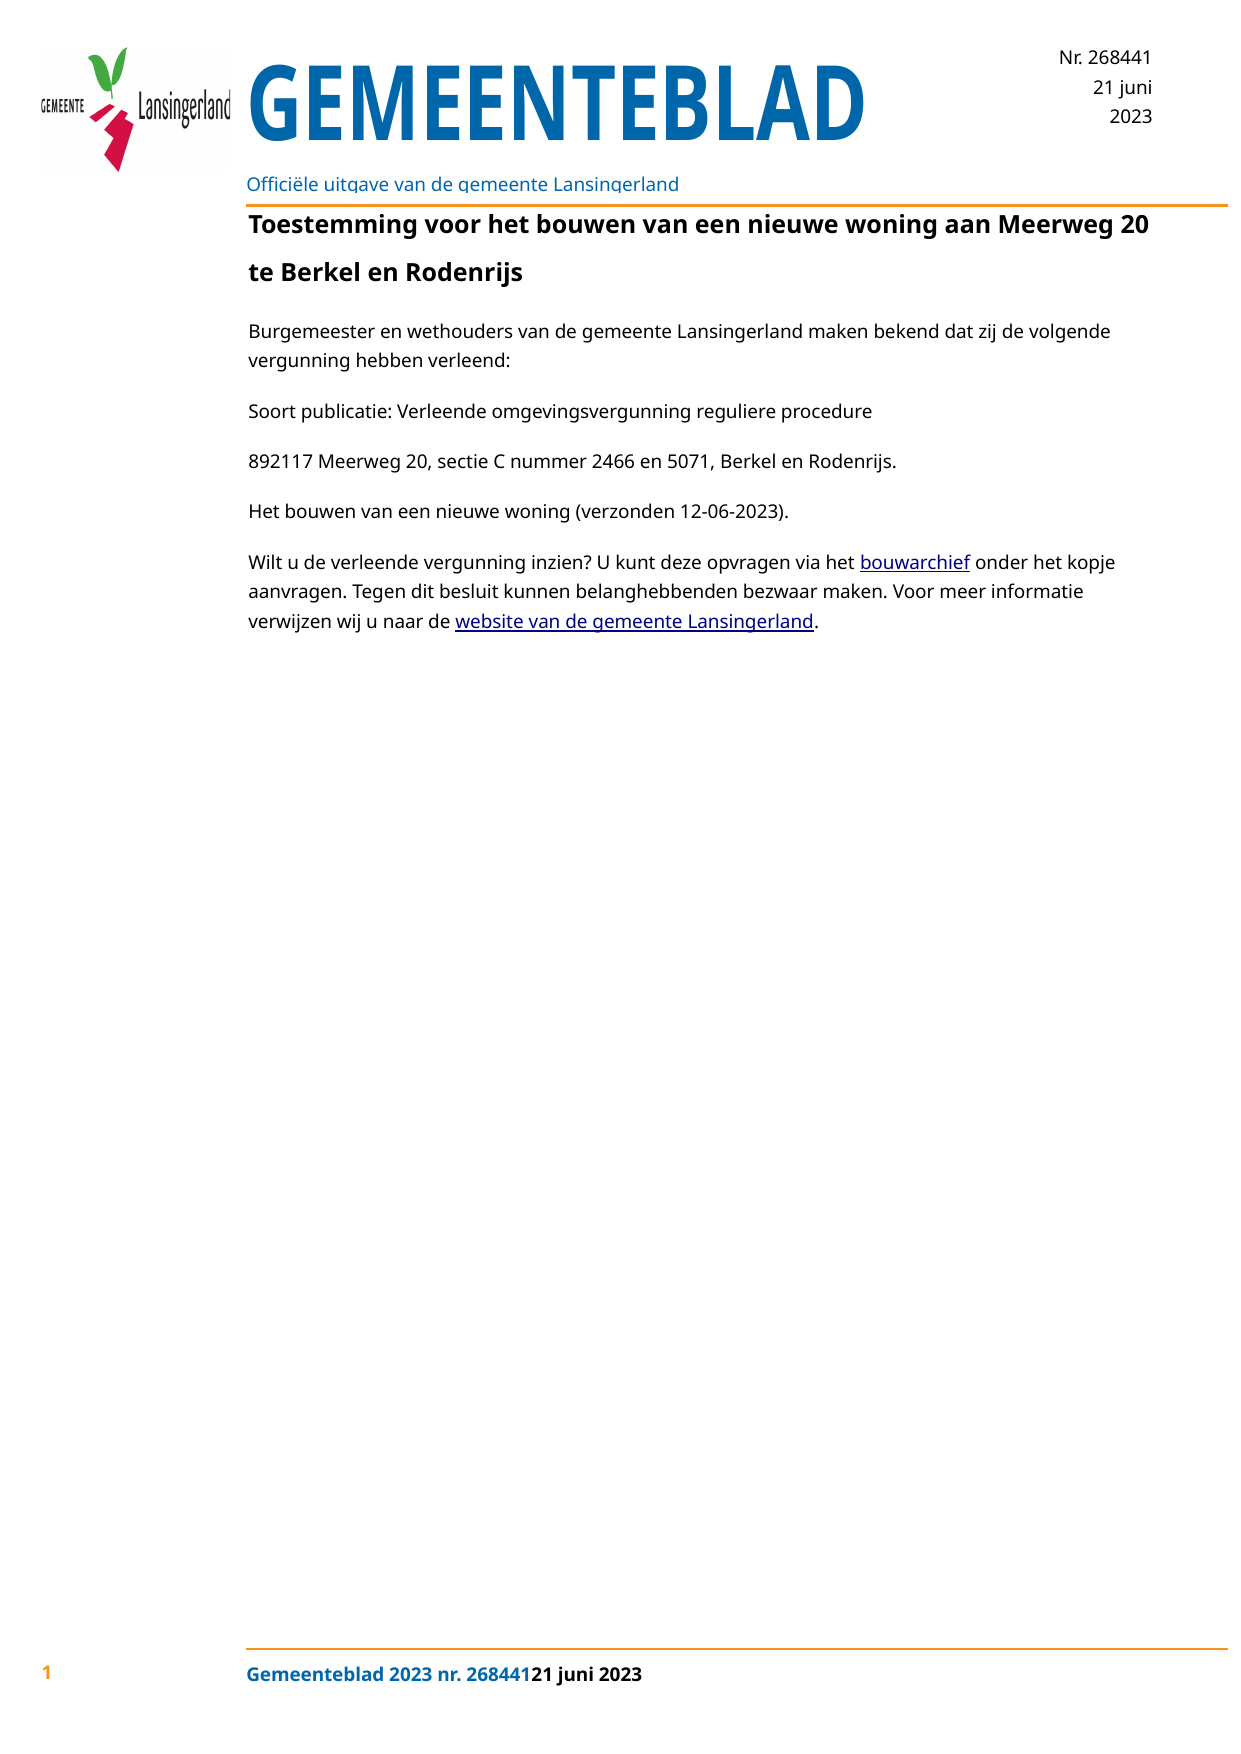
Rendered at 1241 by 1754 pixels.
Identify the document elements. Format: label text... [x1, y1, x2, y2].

text Toestemming voor het bouwen van een nieuwe woning aan Meerweg 20 te Berkel en Rodenrijs [248, 207, 1152, 288]
text 892117 Meerweg 20, sectie C nummer 2466 en 5071, Berkel en Rodenrijs. [248, 448, 1152, 474]
text Wilt u de verleende vergunning inzien? U kunt deze opvragen via het bouwarchief onder het kopje aanvragen. Tegen dit besluit kunnen belanghebbenden bezwaar maken. Voor meer informatie verwijzen wij u naar de website van de gemeente Lansingerland. [248, 549, 1152, 634]
text Soort publicatie: Verleende omgevingsvergunning reguliere procedure [248, 398, 1152, 424]
text Burgemeester en wethouders van de gemeente Lansingerland maken bekend dat zij de volgende vergunning hebben verleend: [248, 318, 1152, 373]
text Het bouwen van een nieuwe woning (verzonden 12-06-2023). [248, 499, 1152, 524]
picture [41, 47, 231, 172]
